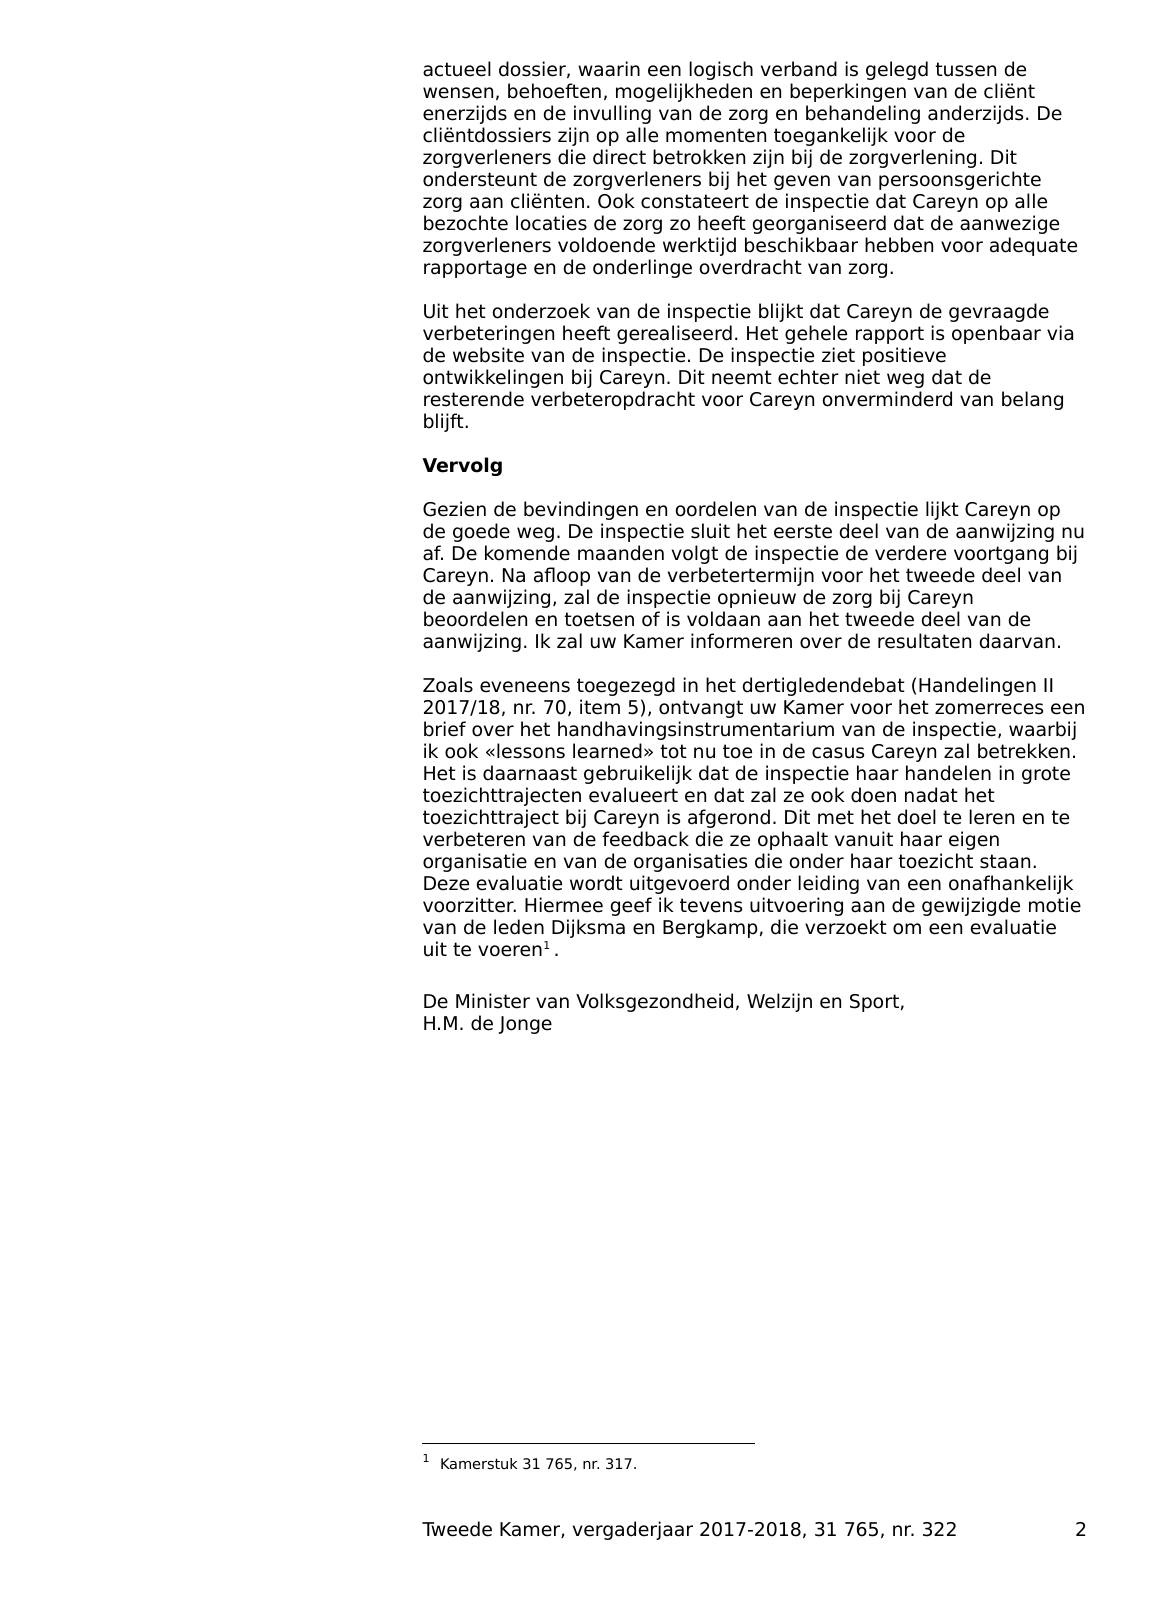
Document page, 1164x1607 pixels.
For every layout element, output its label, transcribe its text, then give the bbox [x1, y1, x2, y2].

text Gezien de bevindingen en oordelen van de inspectie lijkt Careyn op de goede weg. De inspectie sluit het eerste deel van de aanwijzing nu af. De komende maanden volgt de inspectie de verdere voortgang bij Careyn. Na afloop van de verbetertermijn voor het tweede deel van de aanwijzing, zal de inspectie opnieuw de zorg bij Careyn beoordelen en toetsen of is voldaan aan het tweede deel van de aanwijzing. Ik zal uw Kamer informeren over de resultaten daarvan. [422, 499, 1087, 653]
text Zoals eveneens toegezegd in het dertigledendebat (Handelingen II 2017/18, nr. 70, item 5), ontvangt uw Kamer voor het zomerreces een brief over het handhavingsinstrumentarium van de inspectie, waarbij ik ook «lessons learned» tot nu toe in de casus Careyn zal betrekken. Het is daarnaast gebruikelijk dat de inspectie haar handelen in grote toezichttrajecten evalueert en dat zal ze ook doen nadat het toezichttraject bij Careyn is afgerond. Dit met het doel te leren en te verbeteren van de feedback die ze ophaalt vanuit haar eigen organisatie en van de organisaties die onder haar toezicht staan. Deze evaluatie wordt uitgevoerd onder leiding van een onafhankelijk voorzitter. Hiermee geef ik tevens uitvoering aan de gewijzigde motie van de leden Dijksma en Bergkamp, die verzoekt om een evaluatie uit te voeren. [422, 675, 1087, 961]
text De Minister van Volksgezondheid, Welzijn en Sport, H.M. de Jonge [422, 991, 1087, 1035]
subtitle Vervolg [422, 455, 1087, 477]
text actueel dossier, waarin een logisch verband is gelegd tussen de wensen, behoeften, mogelijkheden en beperkingen van de cliënt enerzijds en de invulling van de zorg en behandeling anderzijds. De cliëntdossiers zijn op alle momenten toegankelijk voor de zorgverleners die direct betrokken zijn bij de zorgverlening. Dit ondersteunt de zorgverleners bij het geven van persoonsgerichte zorg aan cliënten. Ook constateert de inspectie dat Careyn op alle bezochte locaties de zorg zo heeft georganiseerd dat de aanwezige zorgverleners voldoende werktijd beschikbaar hebben voor adequate rapportage en de onderlinge overdracht van zorg. [422, 59, 1087, 279]
text Uit het onderzoek van de inspectie blijkt dat Careyn de gevraagde verbeteringen heeft gerealiseerd. Het gehele rapport is openbaar via de website van de inspectie. De inspectie ziet positieve ontwikkelingen bij Careyn. Dit neemt echter niet weg dat de resterende verbeteropdracht voor Careyn onverminderd van belang blijft. [422, 301, 1087, 433]
text Kamerstuk 31 765, nr. 317. [422, 1452, 1087, 1474]
